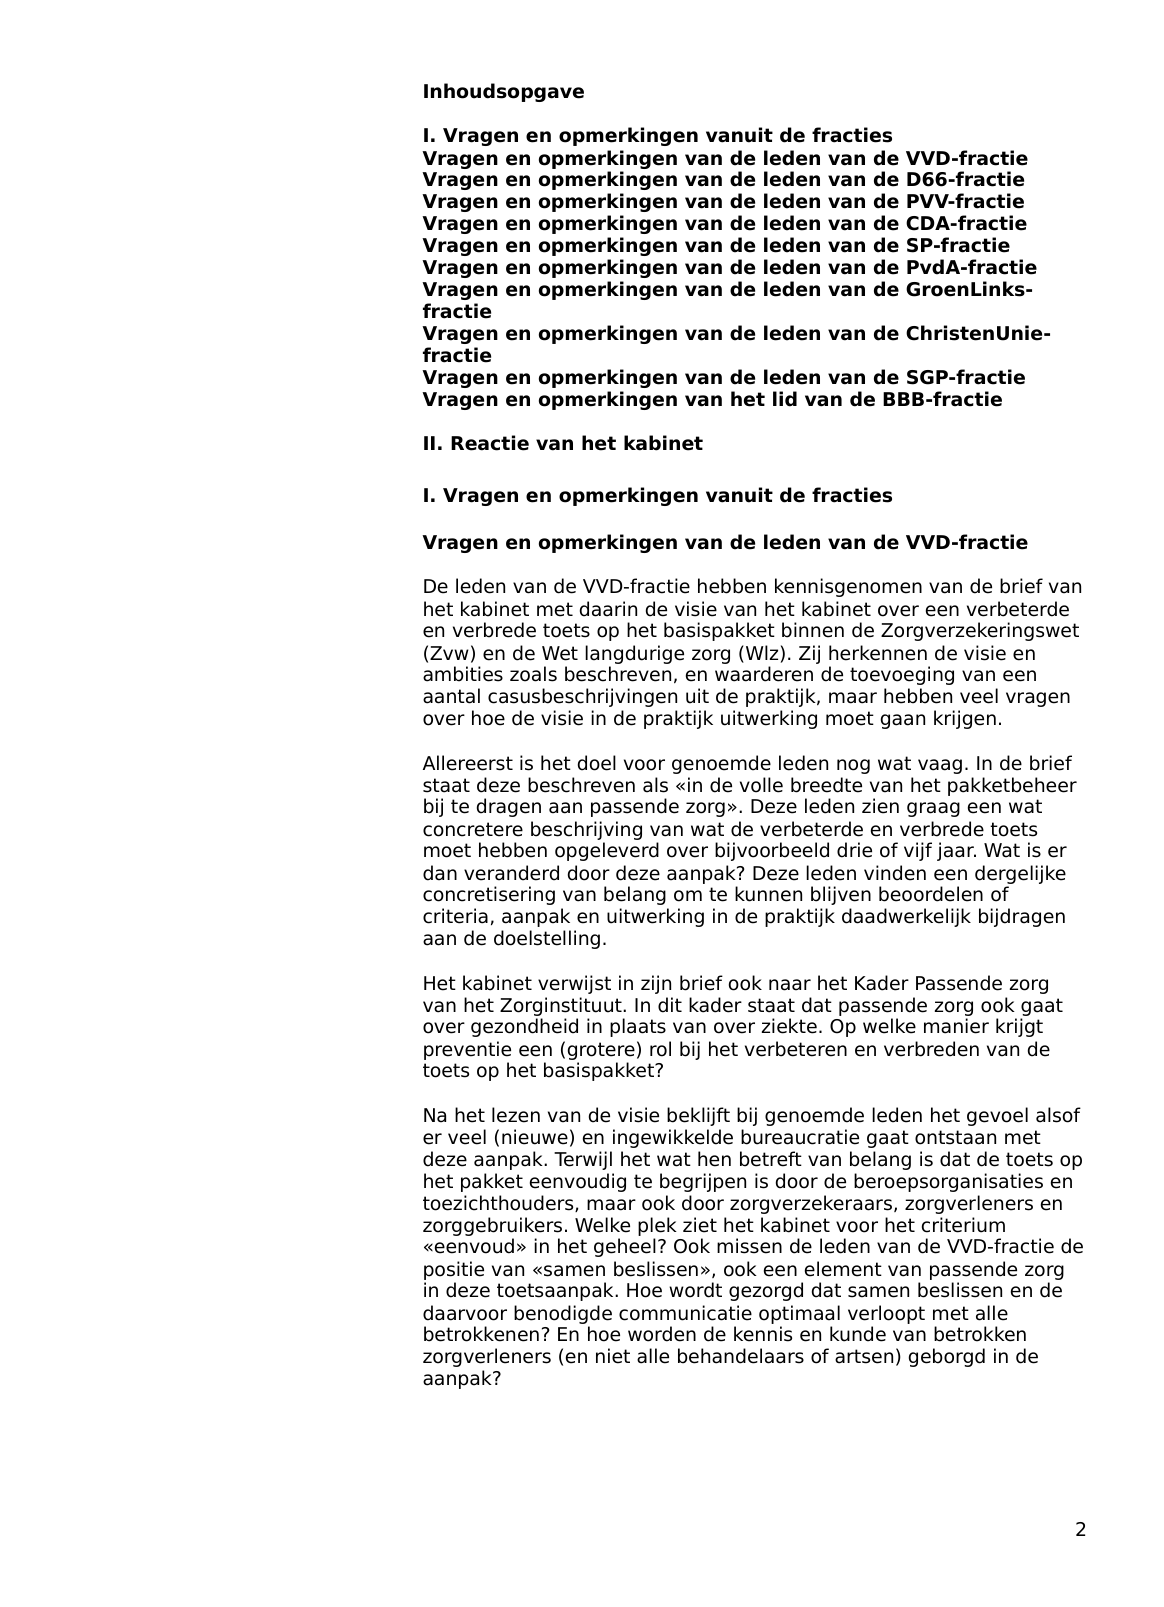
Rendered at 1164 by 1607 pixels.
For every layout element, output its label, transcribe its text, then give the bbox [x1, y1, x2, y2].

text Vragen en opmerkingen van de leden van de ChristenUnie-fractie [422, 323, 1087, 367]
subtitle Vragen en opmerkingen van de leden van de VVD-fractie [422, 532, 1087, 554]
text Allereerst is het doel voor genoemde leden nog wat vaag. In de brief staat deze beschreven als «in de volle breedte van het pakketbeheer bij te dragen aan passende zorg». Deze leden zien graag een wat concretere beschrijving van wat de verbeterde en verbrede toets moet hebben opgeleverd over bijvoorbeeld drie of vijf jaar. Wat is er dan veranderd door deze aanpak? Deze leden vinden een dergelijke concretisering van belang om te kunnen blijven beoordelen of criteria, aanpak en uitwerking in de praktijk daadwerkelijk bijdragen aan de doelstelling. [422, 752, 1087, 950]
text Vragen en opmerkingen van de leden van de VVD-fractie [422, 147, 1087, 169]
subtitle Inhoudsopgave [422, 81, 1087, 103]
text Vragen en opmerkingen van de leden van de PVV-fractie [422, 191, 1087, 213]
text De leden van de VVD-fractie hebben kennisgenomen van de brief van het kabinet met daarin de visie van het kabinet over een verbeterde en verbrede toets op het basispakket binnen de Zorgverzekeringswet (Zvw) en de Wet langdurige zorg (Wlz). Zij herkennen de visie en ambities zoals beschreven, en waarderen de toevoeging van een aantal casusbeschrijvingen uit de praktijk, maar hebben veel vragen over hoe de visie in de praktijk uitwerking moet gaan krijgen. [422, 576, 1087, 730]
subtitle I. Vragen en opmerkingen vanuit de fracties [422, 485, 1087, 507]
text II. Reactie van het kabinet [422, 433, 1087, 455]
text Het kabinet verwijst in zijn brief ook naar het Kader Passende zorg van het Zorginstituut. In dit kader staat dat passende zorg ook gaat over gezondheid in plaats van over ziekte. Op welke manier krijgt preventie een (grotere) rol bij het verbeteren en verbreden van de toets op het basispakket? [422, 972, 1087, 1082]
text Vragen en opmerkingen van de leden van de SGP-fractie [422, 367, 1087, 389]
text Vragen en opmerkingen van de leden van de PvdA-fractie [422, 257, 1087, 279]
text I. Vragen en opmerkingen vanuit de fracties [422, 125, 1087, 147]
text Vragen en opmerkingen van het lid van de BBB-fractie [422, 389, 1087, 411]
text Vragen en opmerkingen van de leden van de SP-fractie [422, 235, 1087, 257]
text Vragen en opmerkingen van de leden van de GroenLinks-fractie [422, 279, 1087, 323]
text Vragen en opmerkingen van de leden van de CDA-fractie [422, 213, 1087, 235]
text Na het lezen van de visie beklijft bij genoemde leden het gevoel alsof er veel (nieuwe) en ingewikkelde bureaucratie gaat ontstaan met deze aanpak. Terwijl het wat hen betreft van belang is dat de toets op het pakket eenvoudig te begrijpen is door de beroepsorganisaties en toezichthouders, maar ook door zorgverzekeraars, zorgverleners en zorggebruikers. Welke plek ziet het kabinet voor het criterium «eenvoud» in het geheel? Ook missen de leden van de VVD-fractie de positie van «samen beslissen», ook een element van passende zorg in deze toetsaanpak. Hoe wordt gezorgd dat samen beslissen en de daarvoor benodigde communicatie optimaal verloopt met alle betrokkenen? En hoe worden de kennis en kunde van betrokken zorgverleners (en niet alle behandelaars of artsen) geborgd in de aanpak? [422, 1104, 1087, 1390]
text Vragen en opmerkingen van de leden van de D66-fractie [422, 169, 1087, 191]
